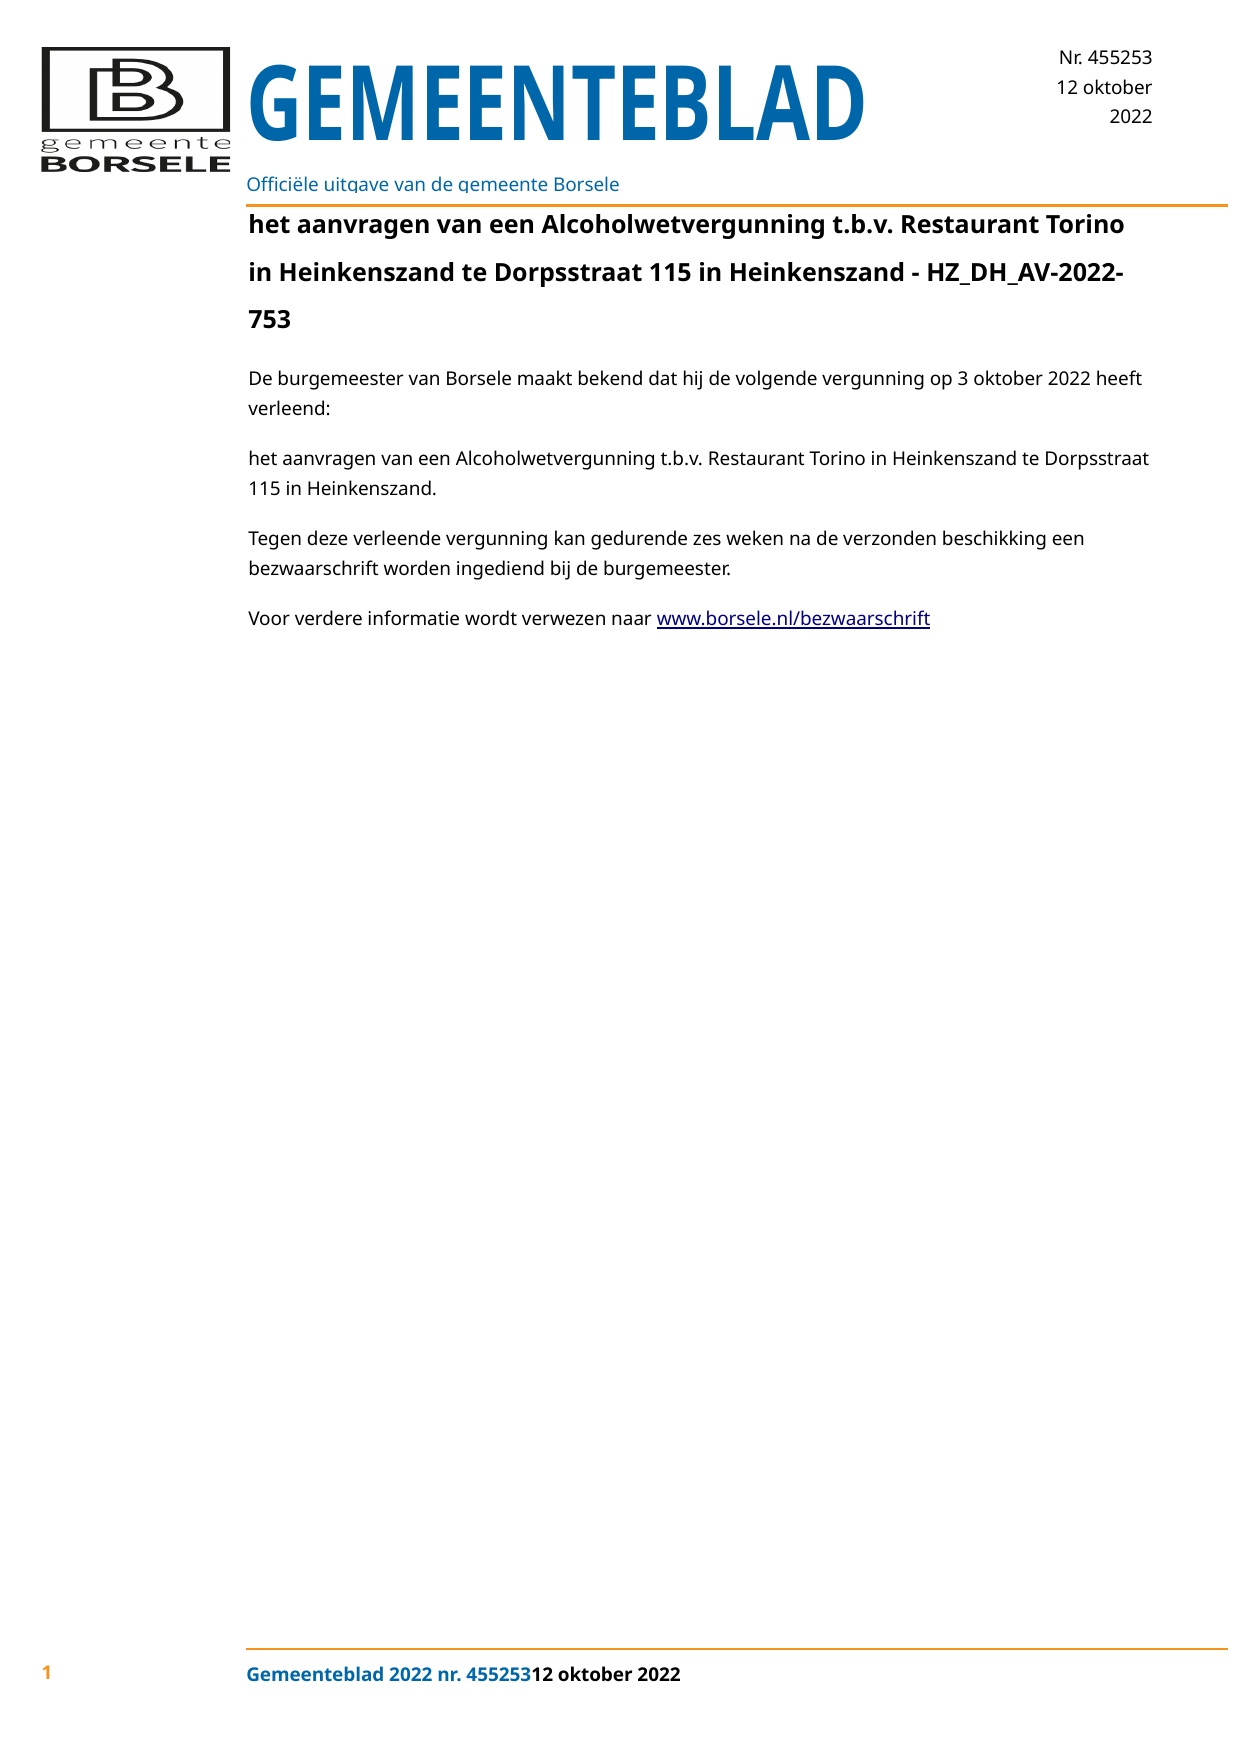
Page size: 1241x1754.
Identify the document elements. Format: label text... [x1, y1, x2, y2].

text het aanvragen van een Alcoholwetvergunning t.b.v. Restaurant Torino in Heinkenszand te Dorpsstraat 115 in Heinkenszand. [248, 446, 1152, 501]
text De burgemeester van Borsele maakt bekend dat hij de volgende vergunning op 3 oktober 2022 heeft verleend: [248, 366, 1152, 421]
text Tegen deze verleende vergunning kan gedurende zes weken na de verzonden beschikking een bezwaarschrift worden ingediend bij de burgemeester. [248, 526, 1152, 581]
text Voor verdere informatie wordt verwezen naar www.borsele.nl/bezwaarschrift [248, 606, 1152, 631]
text het aanvragen van een Alcoholwetvergunning t.b.v. Restaurant Torino in Heinkenszand te Dorpsstraat 115 in Heinkenszand - HZ_DH_AV-2022-753 [248, 207, 1152, 336]
picture [41, 47, 231, 172]
